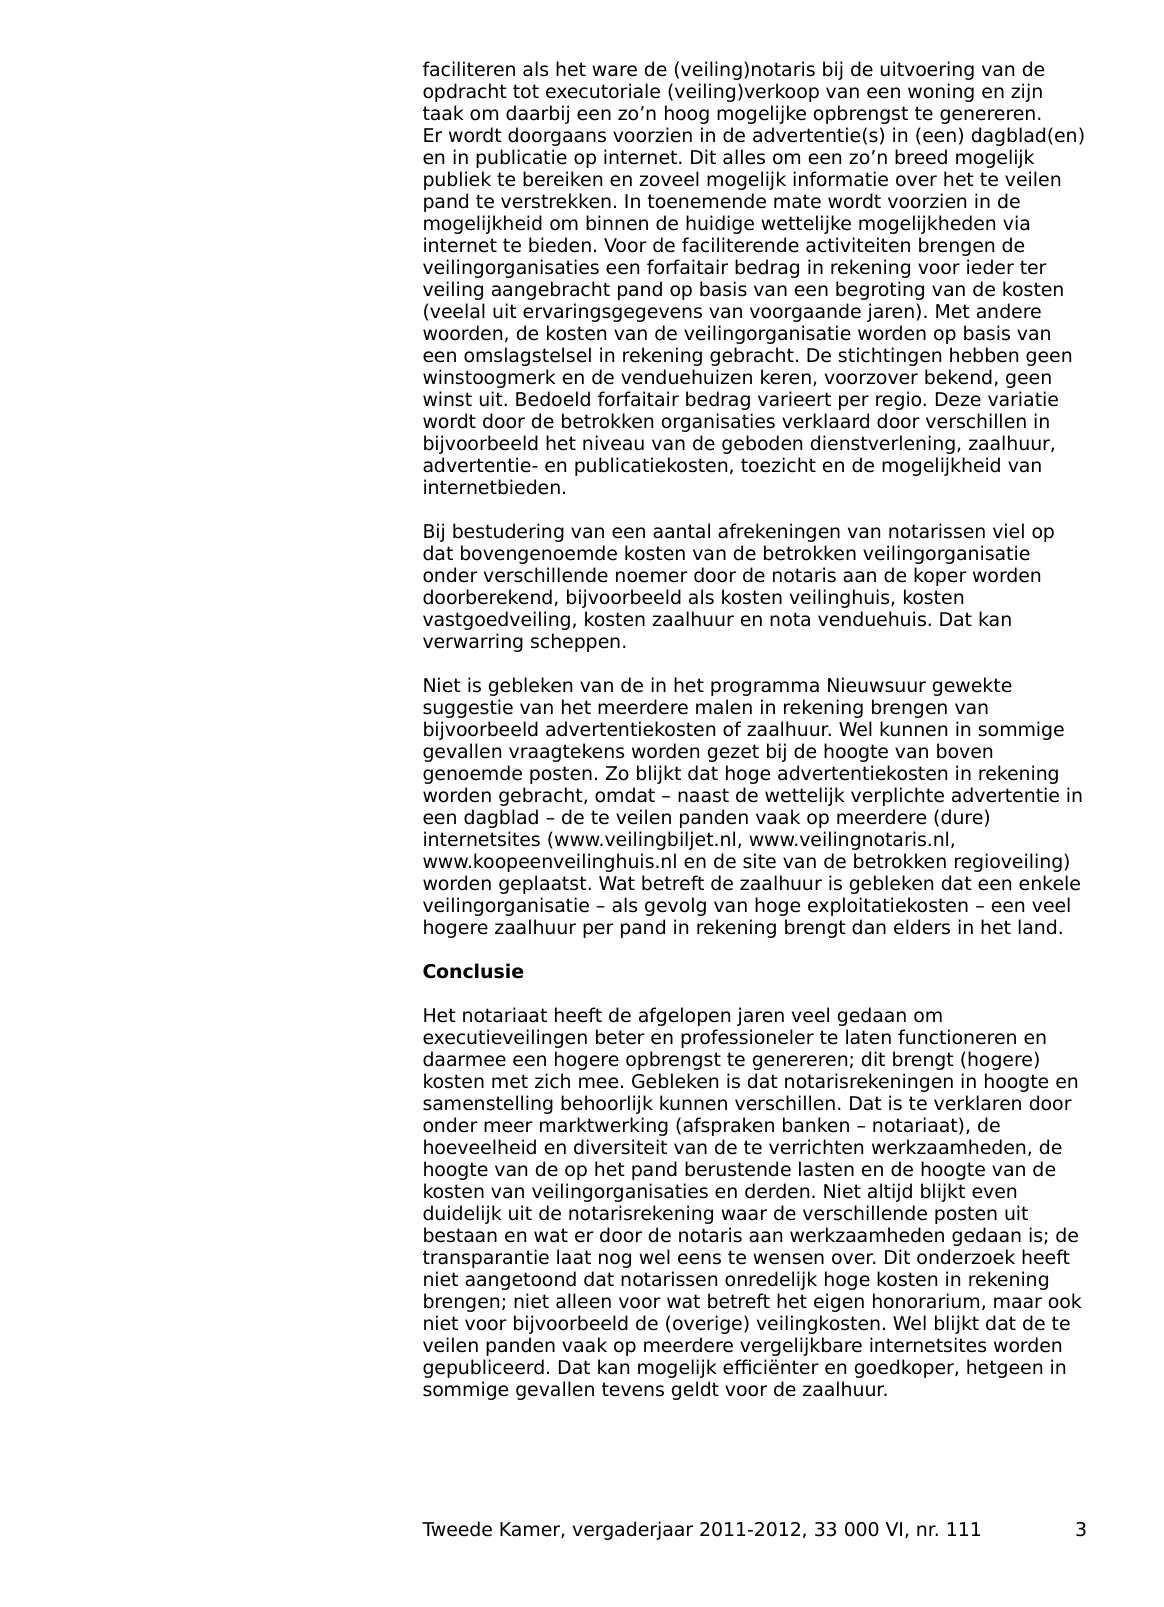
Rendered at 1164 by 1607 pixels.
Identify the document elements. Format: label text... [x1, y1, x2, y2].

text faciliteren als het ware de (veiling)notaris bij de uitvoering van de opdracht tot executoriale (veiling)verkoop van een woning en zijn taak om daarbij een zo’n hoog mogelijke opbrengst te genereren. [422, 59, 1087, 125]
text Niet is gebleken van de in het programma Nieuwsuur gewekte suggestie van het meerdere malen in rekening brengen van bijvoorbeeld advertentiekosten of zaalhuur. Wel kunnen in sommige gevallen vraagtekens worden gezet bij de hoogte van boven genoemde posten. Zo blijkt dat hoge advertentiekosten in rekening worden gebracht, omdat – naast de wettelijk verplichte advertentie in een dagblad – de te veilen panden vaak op meerdere (dure) internetsites (www.veilingbiljet.nl, www.veilingnotaris.nl, www.koopeenveilinghuis.nl en de site van de betrokken regioveiling) worden geplaatst. Wat betreft de zaalhuur is gebleken dat een enkele veilingorganisatie – als gevolg van hoge exploitatiekosten – een veel hogere zaalhuur per pand in rekening brengt dan elders in het land. [422, 675, 1087, 939]
text Er wordt doorgaans voorzien in de advertentie(s) in (een) dagblad(en) en in publicatie op internet. Dit alles om een zo’n breed mogelijk publiek te bereiken en zoveel mogelijk informatie over het te veilen pand te verstrekken. In toenemende mate wordt voorzien in de mogelijkheid om binnen de huidige wettelijke mogelijkheden via internet te bieden. Voor de faciliterende activiteiten brengen de veilingorganisaties een forfaitair bedrag in rekening voor ieder ter veiling aangebracht pand op basis van een begroting van de kosten (veelal uit ervaringsgegevens van voorgaande jaren). Met andere woorden, de kosten van de veilingorganisatie worden op basis van een omslagstelsel in rekening gebracht. De stichtingen hebben geen winstoogmerk en de venduehuizen keren, voorzover bekend, geen winst uit. Bedoeld forfaitair bedrag varieert per regio. Deze variatie wordt door de betrokken organisaties verklaard door verschillen in bijvoorbeeld het niveau van de geboden dienstverlening, zaalhuur, advertentie- en publicatiekosten, toezicht en de mogelijkheid van internetbieden. [422, 125, 1087, 499]
text Het notariaat heeft de afgelopen jaren veel gedaan om executieveilingen beter en professioneler te laten functioneren en daarmee een hogere opbrengst te genereren; dit brengt (hogere) kosten met zich mee. Gebleken is dat notarisrekeningen in hoogte en samenstelling behoorlijk kunnen verschillen. Dat is te verklaren door onder meer marktwerking (afspraken banken – notariaat), de hoeveelheid en diversiteit van de te verrichten werkzaamheden, de hoogte van de op het pand berustende lasten en de hoogte van de kosten van veilingorganisaties en derden. Niet altijd blijkt even duidelijk uit de notarisrekening waar de verschillende posten uit bestaan en wat er door de notaris aan werkzaamheden gedaan is; de transparantie laat nog wel eens te wensen over. Dit onderzoek heeft niet aangetoond dat notarissen onredelijk hoge kosten in rekening brengen; niet alleen voor wat betreft het eigen honorarium, maar ook niet voor bijvoorbeeld de (overige) veilingkosten. Wel blijkt dat de te veilen panden vaak op meerdere vergelijkbare internetsites worden gepubliceerd. Dat kan mogelijk efficiënter en goedkoper, hetgeen in sommige gevallen tevens geldt voor de zaalhuur. [422, 1005, 1087, 1401]
text Bij bestudering van een aantal afrekeningen van notarissen viel op dat bovengenoemde kosten van de betrokken veilingorganisatie onder verschillende noemer door de notaris aan de koper worden doorberekend, bijvoorbeeld als kosten veilinghuis, kosten vastgoedveiling, kosten zaalhuur en nota venduehuis. Dat kan verwarring scheppen. [422, 521, 1087, 653]
subtitle Conclusie [422, 961, 1087, 983]
